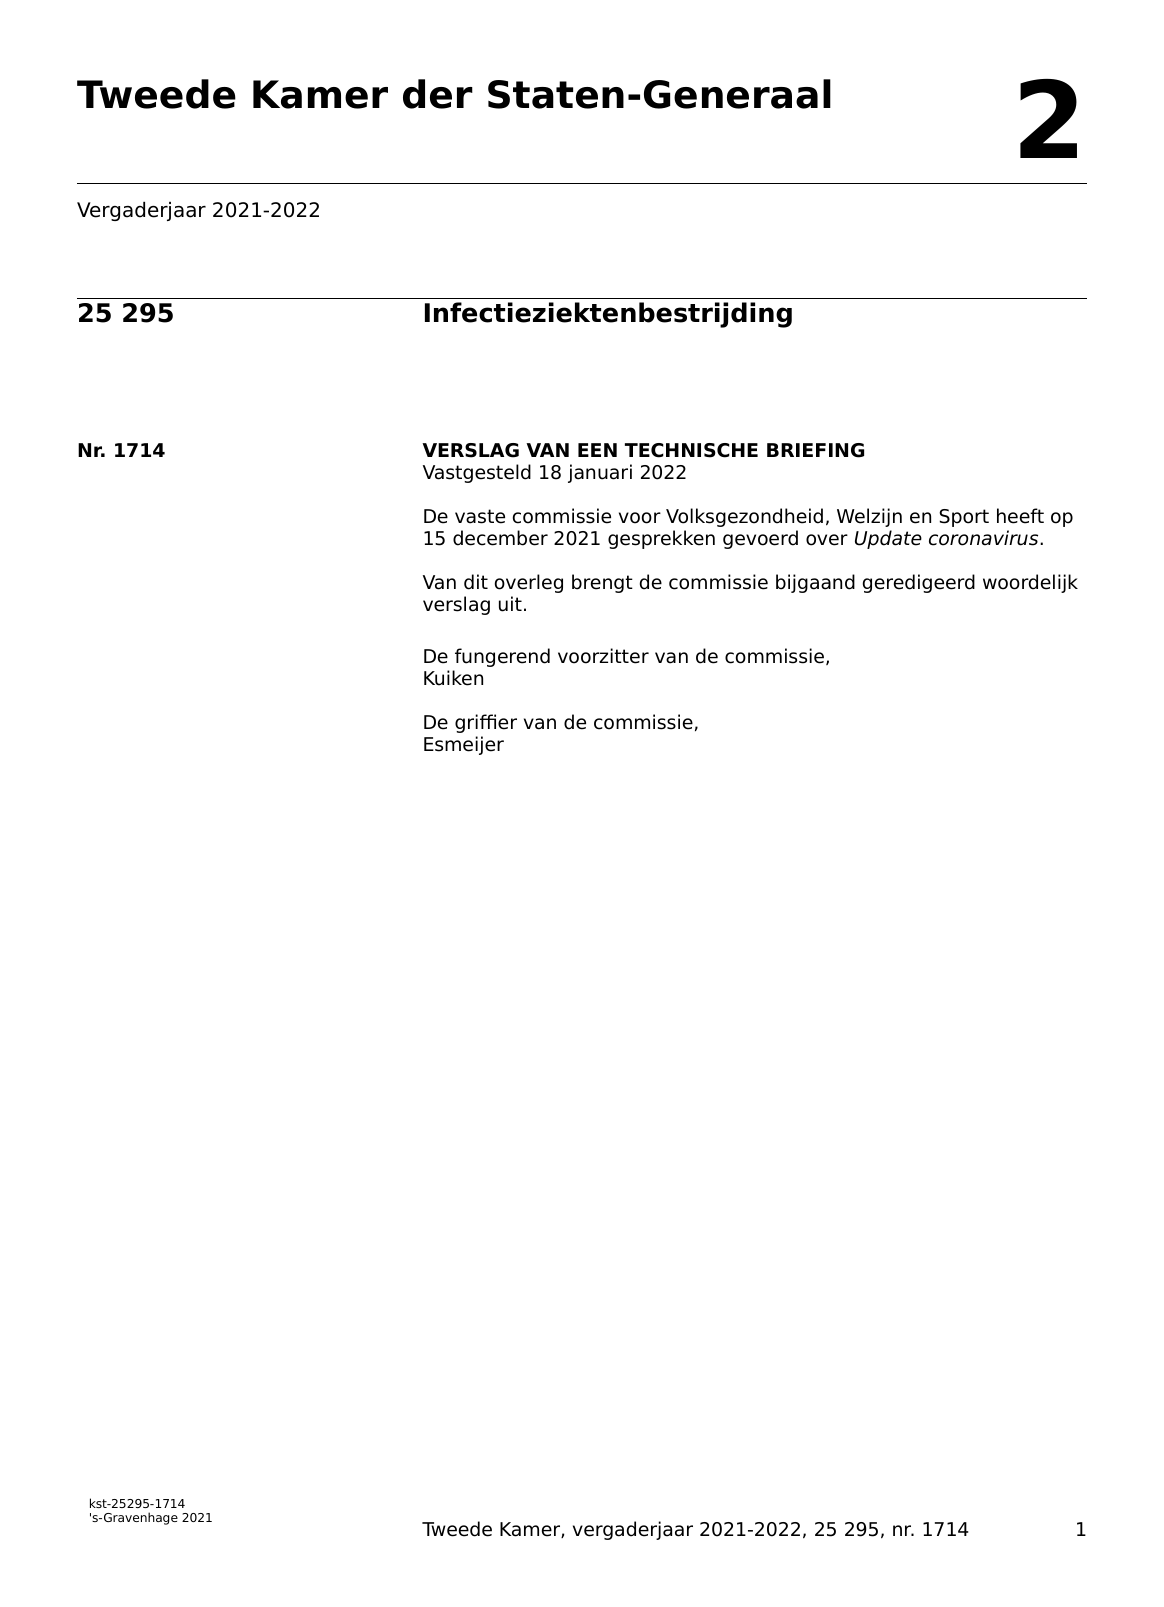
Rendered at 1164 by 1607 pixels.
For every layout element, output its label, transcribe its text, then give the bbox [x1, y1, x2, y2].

text De griffier van de commissie, Esmeijer [422, 712, 1087, 756]
table_cell Vergaderjaar 2021-2022 [77, 184, 1087, 298]
text Vastgesteld 18 januari 2022 [422, 462, 1087, 484]
text 's-Gravenhage 2021 [88, 1511, 323, 1525]
subtitle Nr. 1714 VERSLAG VAN EEN TECHNISCHE BRIEFING [77, 440, 1087, 462]
table_header Tweede Kamer der Staten-Generaal [77, 59, 886, 183]
text kst-25295-1714 [88, 1497, 323, 1511]
text De vaste commissie voor Volksgezondheid, Welzijn en Sport heeft op 15 december 2021 gesprekken gevoerd over Update coronavirus. [422, 506, 1087, 550]
table_header 2 [886, 59, 1087, 183]
text De fungerend voorzitter van de commissie, Kuiken [422, 646, 1087, 690]
subtitle 25 295 Infectieziektenbestrijding [77, 299, 1087, 329]
text Van dit overleg brengt de commissie bijgaand geredigeerd woordelijk verslag uit. [422, 572, 1087, 616]
